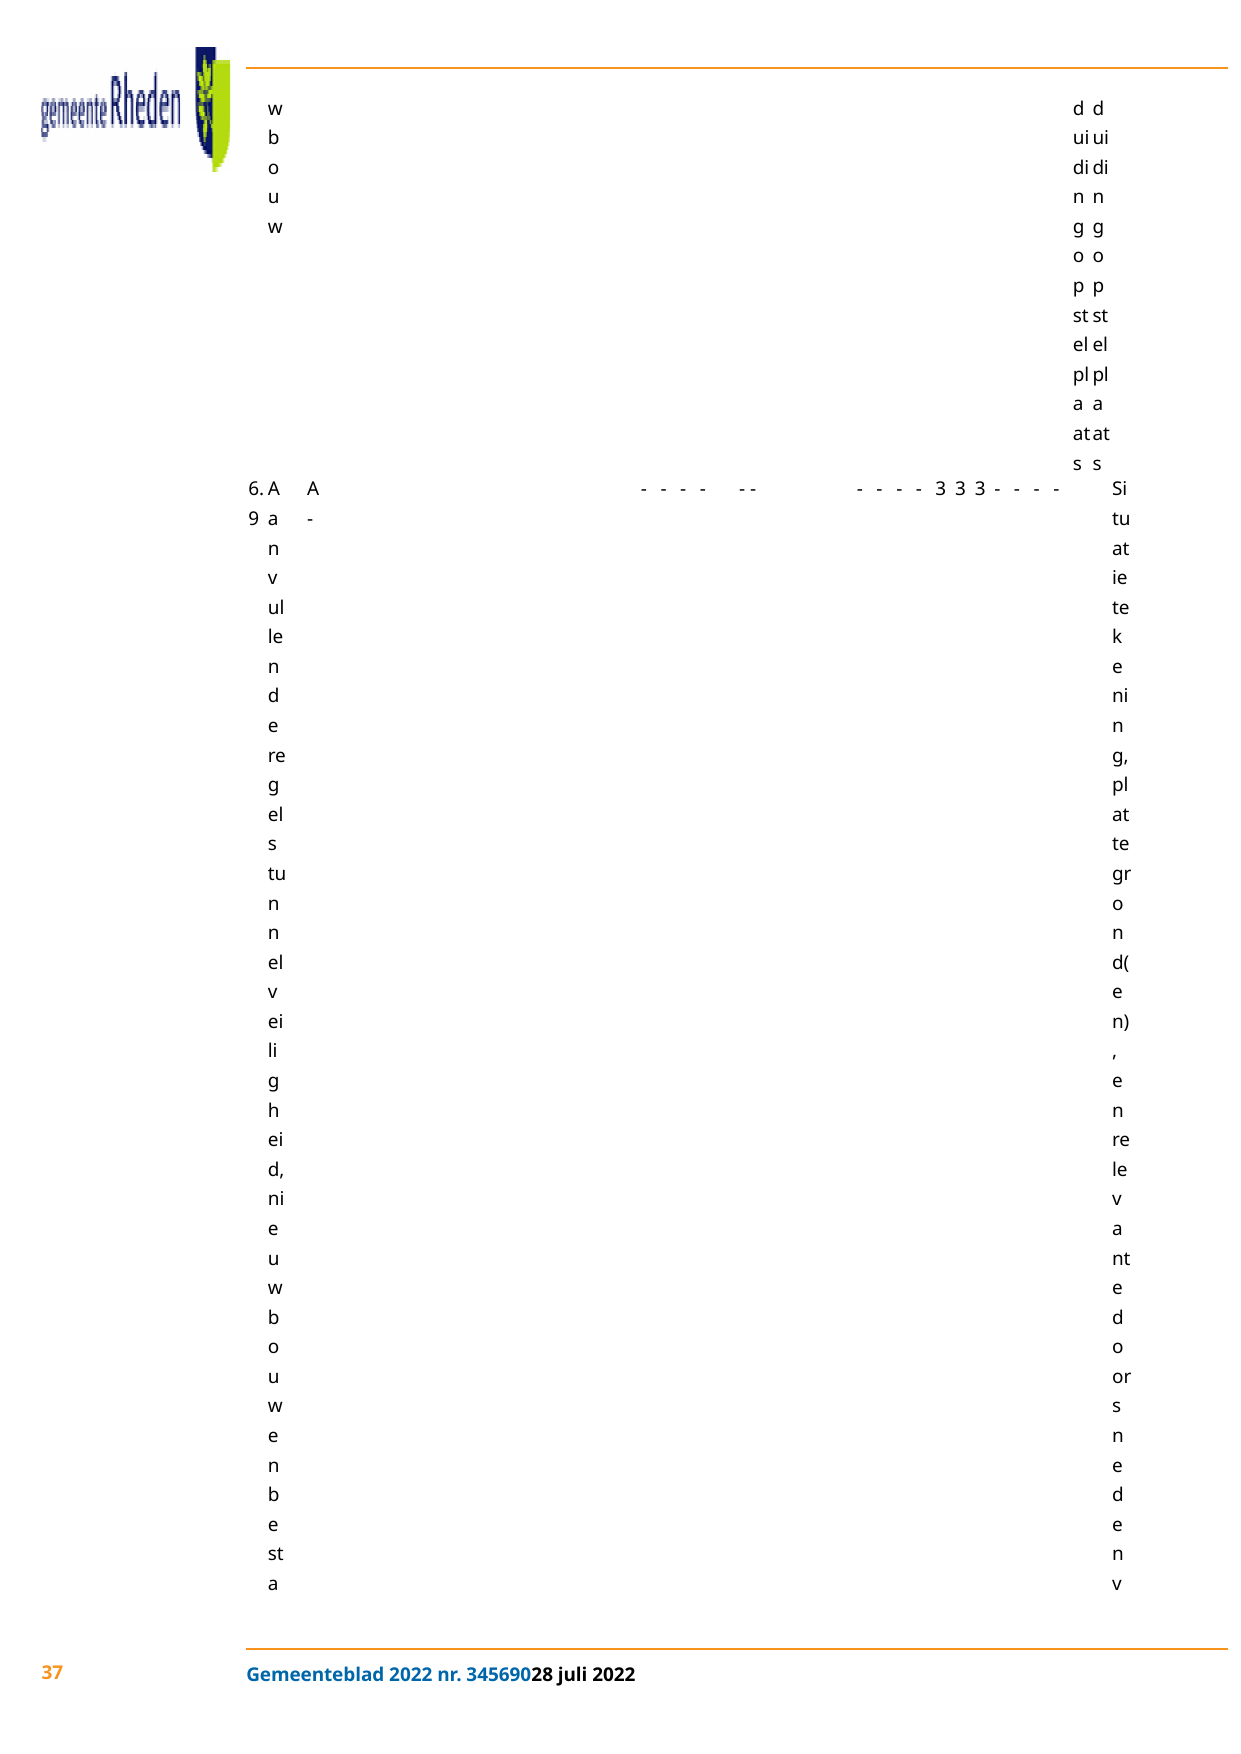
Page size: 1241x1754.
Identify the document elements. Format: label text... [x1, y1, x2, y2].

table_cell [405, 95, 425, 476]
table_cell [719, 476, 739, 1596]
table_cell - [1014, 476, 1033, 1596]
table_cell - - [739, 476, 758, 1596]
table_cell 3 [935, 476, 955, 1596]
table_cell [562, 95, 582, 476]
table_cell [464, 476, 483, 1596]
table_cell [366, 95, 385, 476]
table_cell [484, 476, 503, 1596]
table_cell [366, 476, 385, 1596]
table_cell [326, 95, 346, 476]
table_cell - [660, 476, 680, 1596]
table_cell Aanvullende regels tunnelveiligheid, nieuwbouw en besta [268, 476, 287, 1596]
table_cell - [896, 476, 916, 1596]
table_cell [582, 476, 601, 1596]
table_cell [935, 95, 955, 476]
table_cell [1033, 95, 1053, 476]
table_cell duiding opstelplaats [1092, 95, 1112, 476]
table_cell [1073, 476, 1092, 1596]
table_cell [425, 95, 444, 476]
table_cell [1014, 95, 1033, 476]
table_cell [464, 95, 483, 476]
table_cell - [1033, 476, 1053, 1596]
table_cell 3 [975, 476, 994, 1596]
table_cell [444, 476, 464, 1596]
table_cell [857, 95, 876, 476]
table_cell - [700, 476, 719, 1596]
table_cell [1132, 476, 1152, 1596]
table_cell [837, 476, 857, 1596]
table_cell [601, 95, 621, 476]
table_cell [778, 476, 798, 1596]
table_cell [543, 476, 562, 1596]
table_cell [582, 95, 601, 476]
table_cell [759, 476, 778, 1596]
table_cell [621, 476, 641, 1596]
table_cell 3 [955, 476, 974, 1596]
table_cell [778, 95, 798, 476]
table_cell [739, 95, 758, 476]
table_cell [660, 95, 680, 476]
table_cell [287, 476, 307, 1596]
table_cell - [700, 95, 719, 476]
table_cell A - [307, 476, 326, 1596]
table_cell [405, 476, 425, 1596]
table_cell [523, 476, 542, 1596]
table_cell [523, 95, 542, 476]
table_cell [621, 95, 641, 476]
table_cell - [680, 476, 699, 1596]
table_cell [876, 95, 896, 476]
table_cell [1132, 95, 1152, 476]
table_cell [759, 95, 778, 476]
table_cell - [680, 95, 699, 476]
table_cell - [994, 476, 1014, 1596]
table_cell [798, 95, 817, 476]
table_cell [425, 476, 444, 1596]
table_cell [346, 476, 366, 1596]
table_cell [346, 95, 366, 476]
table_cell [1092, 476, 1112, 1596]
table_cell [975, 95, 994, 476]
table_cell - [1053, 476, 1073, 1596]
table_cell duiding opstelplaats [1073, 95, 1092, 476]
table_cell [1053, 95, 1073, 476]
table_cell [601, 476, 621, 1596]
table_cell - [916, 476, 935, 1596]
table_cell [818, 95, 837, 476]
table_cell - [641, 476, 660, 1596]
table_cell [955, 95, 974, 476]
table_cell [326, 476, 346, 1596]
table_cell Situatietekening, plattegrond(en), en relevante doorsneden v [1112, 476, 1132, 1596]
table_cell [503, 476, 523, 1596]
table_cell [896, 95, 916, 476]
table_cell - [857, 476, 876, 1596]
table_cell wbouw [268, 95, 287, 476]
table_cell [818, 476, 837, 1596]
table_cell [837, 95, 857, 476]
table_cell [503, 95, 523, 476]
table_cell 6.9 [248, 476, 268, 1596]
table_cell [287, 95, 307, 476]
table_cell [385, 476, 405, 1596]
table_cell [444, 95, 464, 476]
table_cell [484, 95, 503, 476]
table_cell [307, 95, 326, 476]
table_cell [798, 476, 817, 1596]
table_cell [385, 95, 405, 476]
table_cell [543, 95, 562, 476]
table_cell [994, 95, 1014, 476]
picture [41, 47, 231, 172]
table_cell [1112, 95, 1132, 476]
table_cell [248, 95, 268, 476]
table_cell [641, 95, 660, 476]
table_cell [916, 95, 935, 476]
table_cell - [719, 95, 739, 476]
table_cell [562, 476, 582, 1596]
table_cell - [876, 476, 896, 1596]
